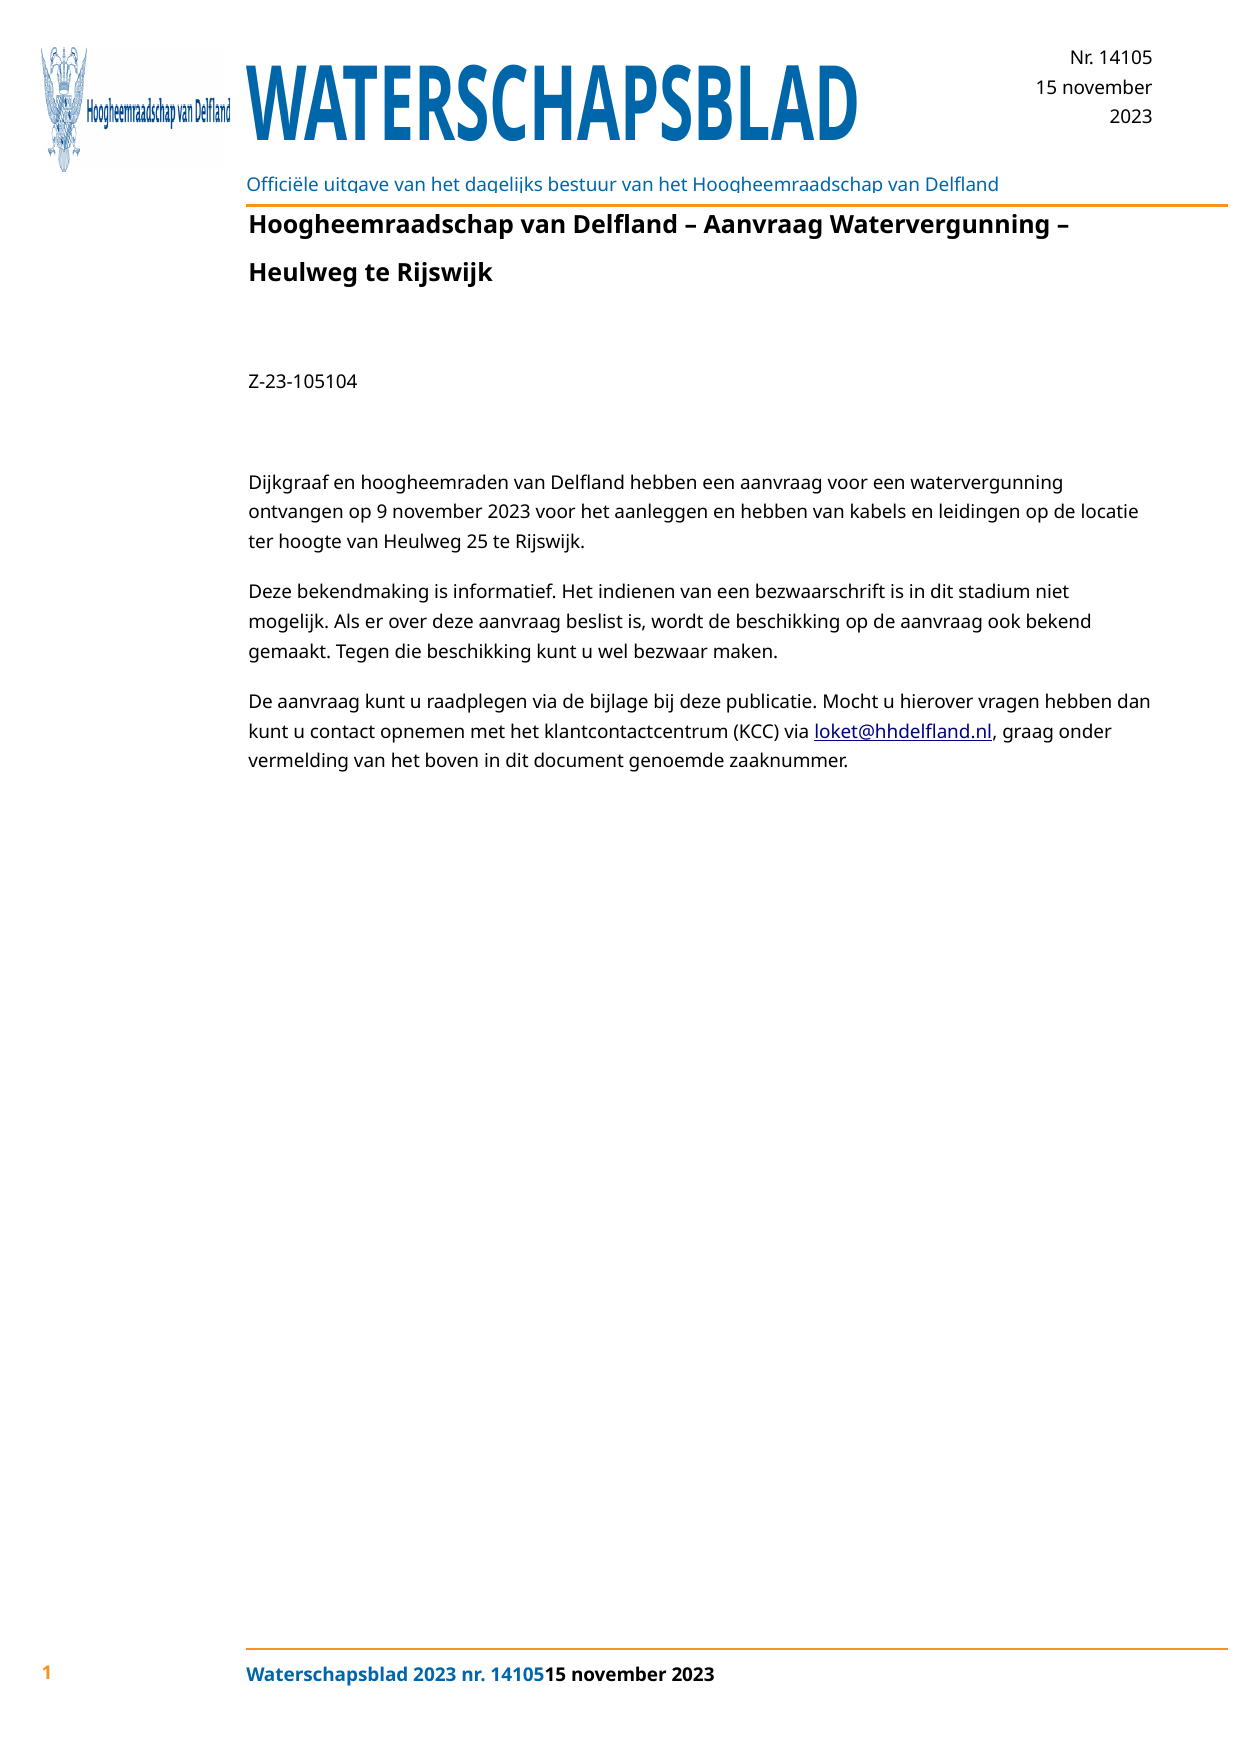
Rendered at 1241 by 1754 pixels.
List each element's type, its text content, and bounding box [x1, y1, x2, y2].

text Z-23-105104 [248, 368, 1152, 394]
text De aanvraag kunt u raadplegen via de bijlage bij deze publicatie. Mocht u hierover vragen hebben dan kunt u contact opnemen met het klantcontactcentrum (KCC) via loket@hhdelfland.nl, graag onder vermelding van het boven in dit document genoemde zaaknummer. [248, 688, 1152, 773]
text Deze bekendmaking is informatief. Het indienen van een bezwaarschrift is in dit stadium niet mogelijk. Als er over deze aanvraag beslist is, wordt de beschikking op de aanvraag ook bekend gemaakt. Tegen die beschikking kunt u wel bezwaar maken. [248, 579, 1152, 664]
text Dijkgraaf en hoogheemraden van Delfland hebben een aanvraag voor een watervergunning ontvangen op 9 november 2023 voor het aanleggen en hebben van kabels en leidingen op de locatie ter hoogte van Heulweg 25 te Rijswijk. [248, 469, 1152, 554]
picture [41, 47, 231, 172]
text Hoogheemraadschap van Delfland – Aanvraag Watervergunning – Heulweg te Rijswijk [248, 207, 1152, 288]
